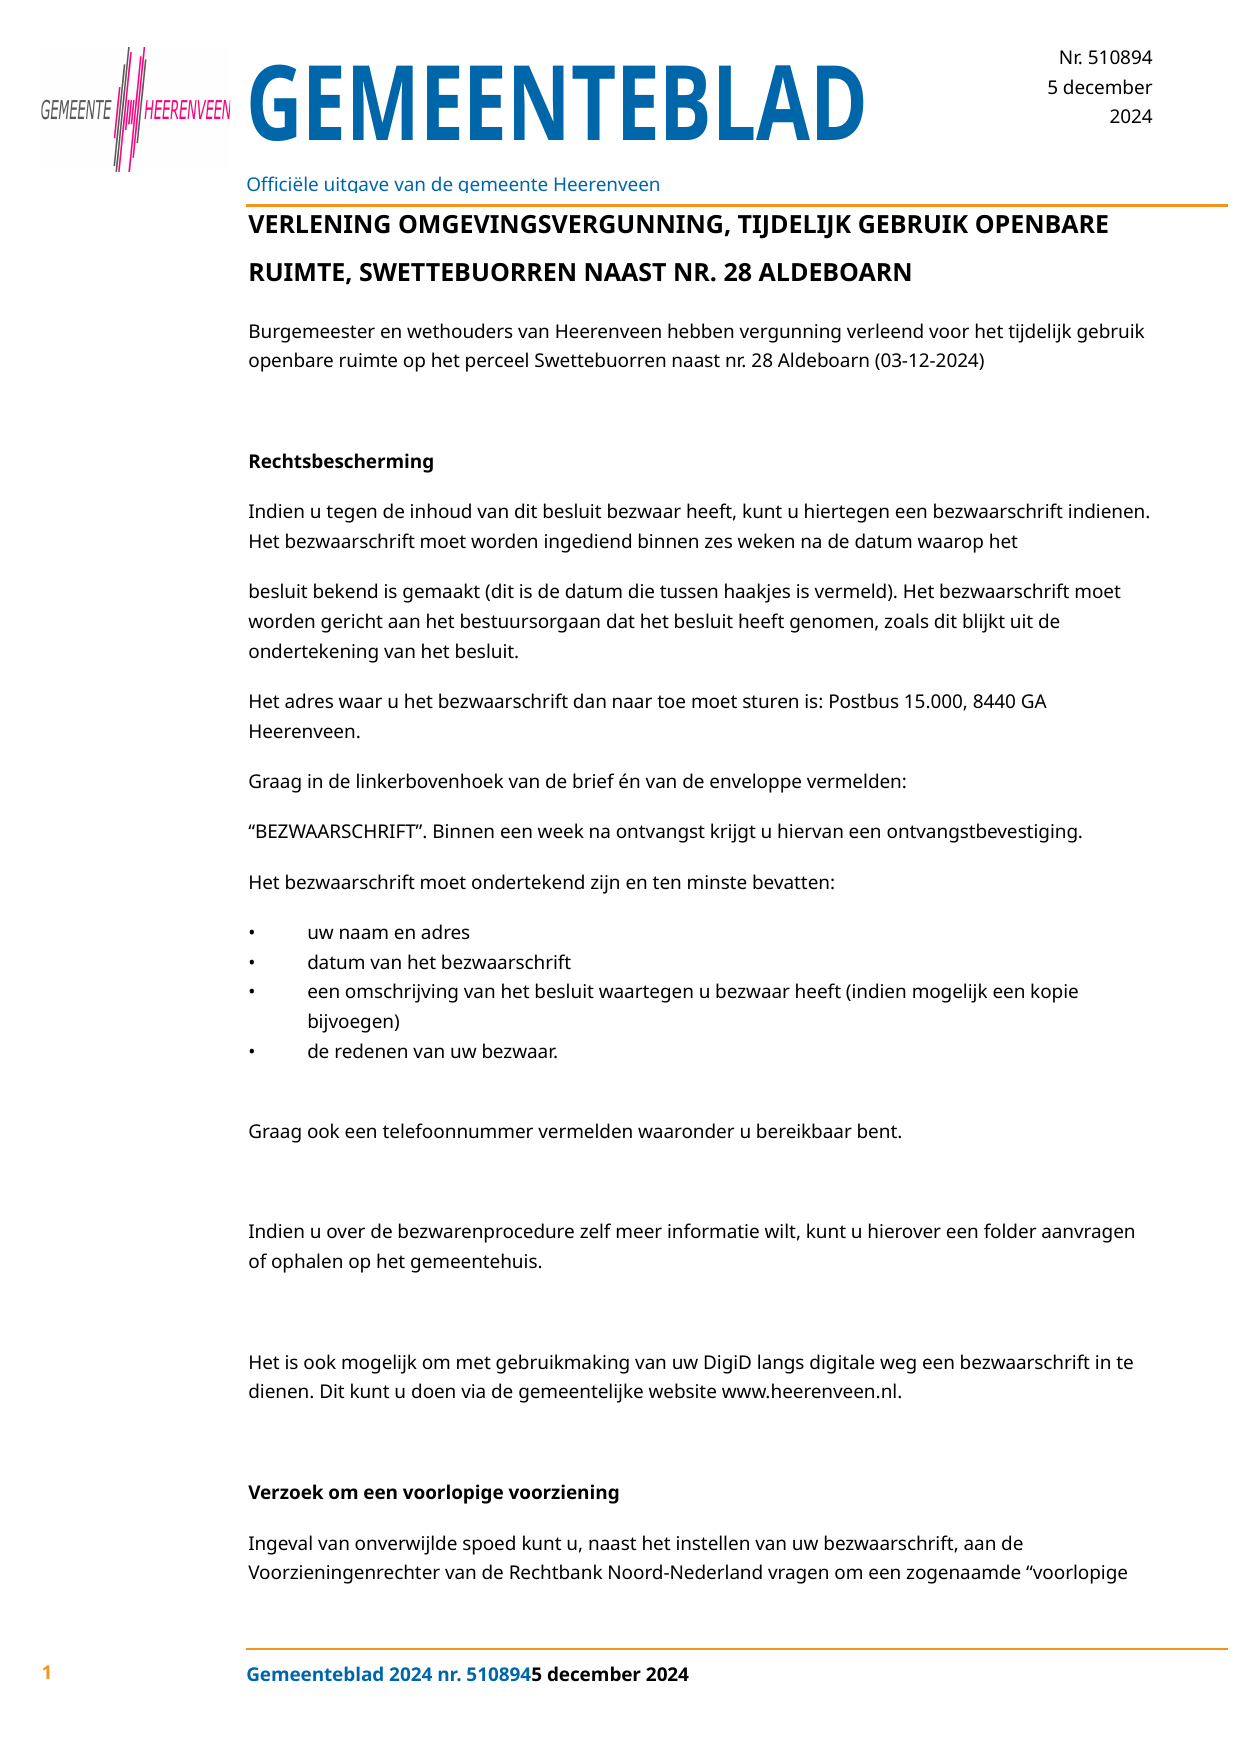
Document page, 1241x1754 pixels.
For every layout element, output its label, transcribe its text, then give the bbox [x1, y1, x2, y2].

text Het adres waar u het bezwaarschrift dan naar toe moet sturen is: Postbus 15.000, 8440 GA Heerenveen. [248, 688, 1152, 744]
text Rechtsbescherming [248, 448, 1152, 474]
text Indien u over de bezwarenprocedure zelf meer informatie wilt, kunt u hierover een folder aanvragen of ophalen op het gemeentehuis. [248, 1219, 1152, 1274]
text VERLENING OMGEVINGSVERGUNNING, TIJDELIJK GEBRUIK OPENBARE RUIMTE, SWETTEBUORREN NAAST NR. 28 ALDEBOARN [248, 207, 1152, 288]
text Het bezwaarschrift moet ondertekend zijn en ten minste bevatten: [248, 869, 1152, 895]
text Indien u tegen de inhoud van dit besluit bezwaar heeft, kunt u hiertegen een bezwaarschrift indienen. Het bezwaarschrift moet worden ingediend binnen zes weken na de datum waarop het [248, 499, 1152, 554]
list datum van het bezwaarschrift [248, 949, 1152, 975]
text Het is ook mogelijk om met gebruikmaking van uw DigiD langs digitale weg een bezwaarschrift in te dienen. Dit kunt u doen via de gemeentelijke website www.heerenveen.nl. [248, 1349, 1152, 1404]
text Verzoek om een voorlopige voorziening [248, 1479, 1152, 1505]
text Ingeval van onverwijlde spoed kunt u, naast het instellen van uw bezwaarschrift, aan de Voorzieningenrechter van de Rechtbank Noord-Nederland vragen om een zogenaamde “voorlopige [248, 1530, 1152, 1585]
text Graag in de linkerbovenhoek van de brief én van de enveloppe vermelden: [248, 768, 1152, 794]
text Burgemeester en wethouders van Heerenveen hebben vergunning verleend voor het tijdelijk gebruik openbare ruimte op het perceel Swettebuorren naast nr. 28 Aldeboarn (03-12-2024) [248, 318, 1152, 373]
picture [41, 47, 231, 172]
list de redenen van uw bezwaar. [248, 1038, 1152, 1064]
list een omschrijving van het besluit waartegen u bezwaar heeft (indien mogelijk een kopie bijvoegen) [248, 979, 1152, 1034]
list uw naam en adres [248, 919, 1152, 945]
text “BEZWAARSCHRIFT”. Binnen een week na ontvangst krijgt u hiervan een ontvangstbevestiging. [248, 819, 1152, 844]
text Graag ook een telefoonnummer vermelden waaronder u bereikbaar bent. [248, 1118, 1152, 1144]
text besluit bekend is gemaakt (dit is de datum die tussen haakjes is vermeld). Het bezwaarschrift moet worden gericht aan het bestuursorgaan dat het besluit heeft genomen, zoals dit blijkt uit de ondertekening van het besluit. [248, 579, 1152, 664]
